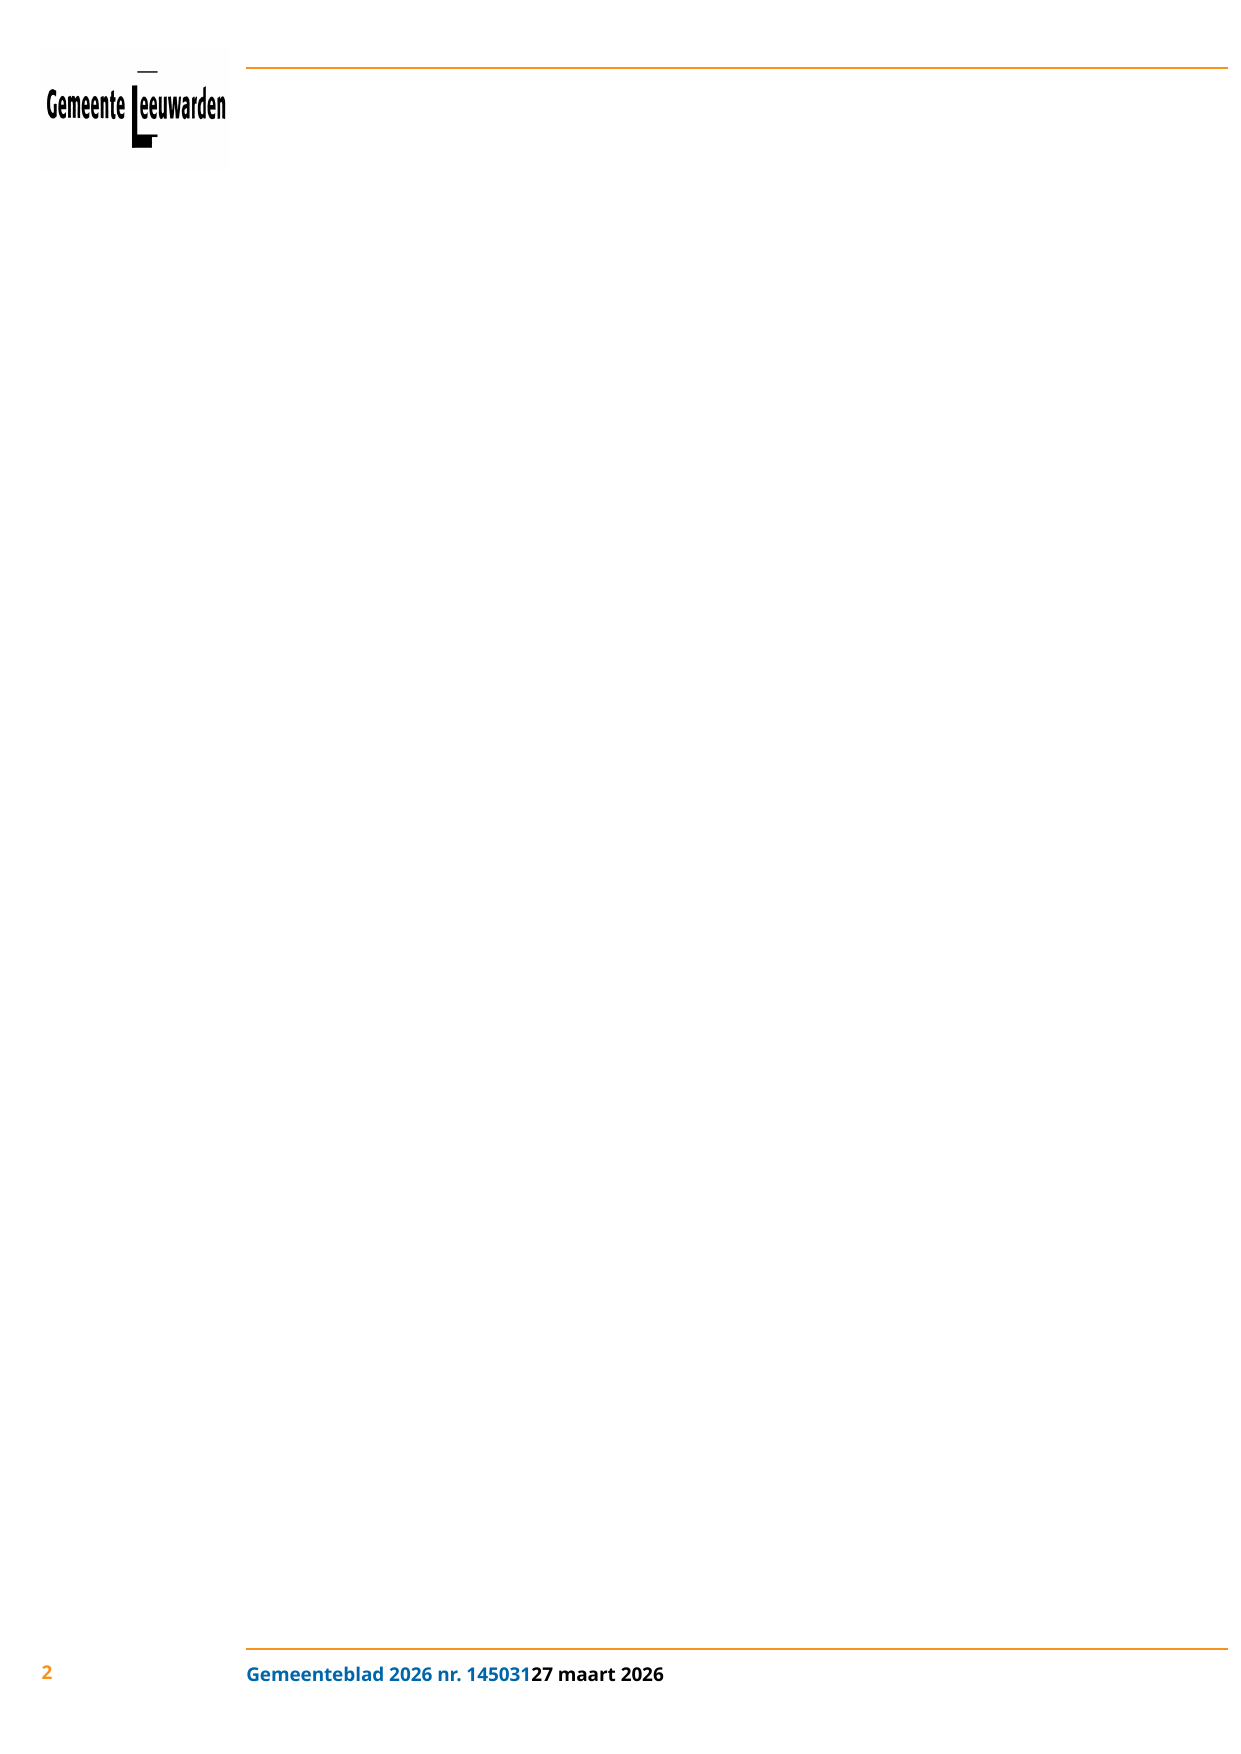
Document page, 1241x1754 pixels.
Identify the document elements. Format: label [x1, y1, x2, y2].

picture [41, 47, 231, 172]
